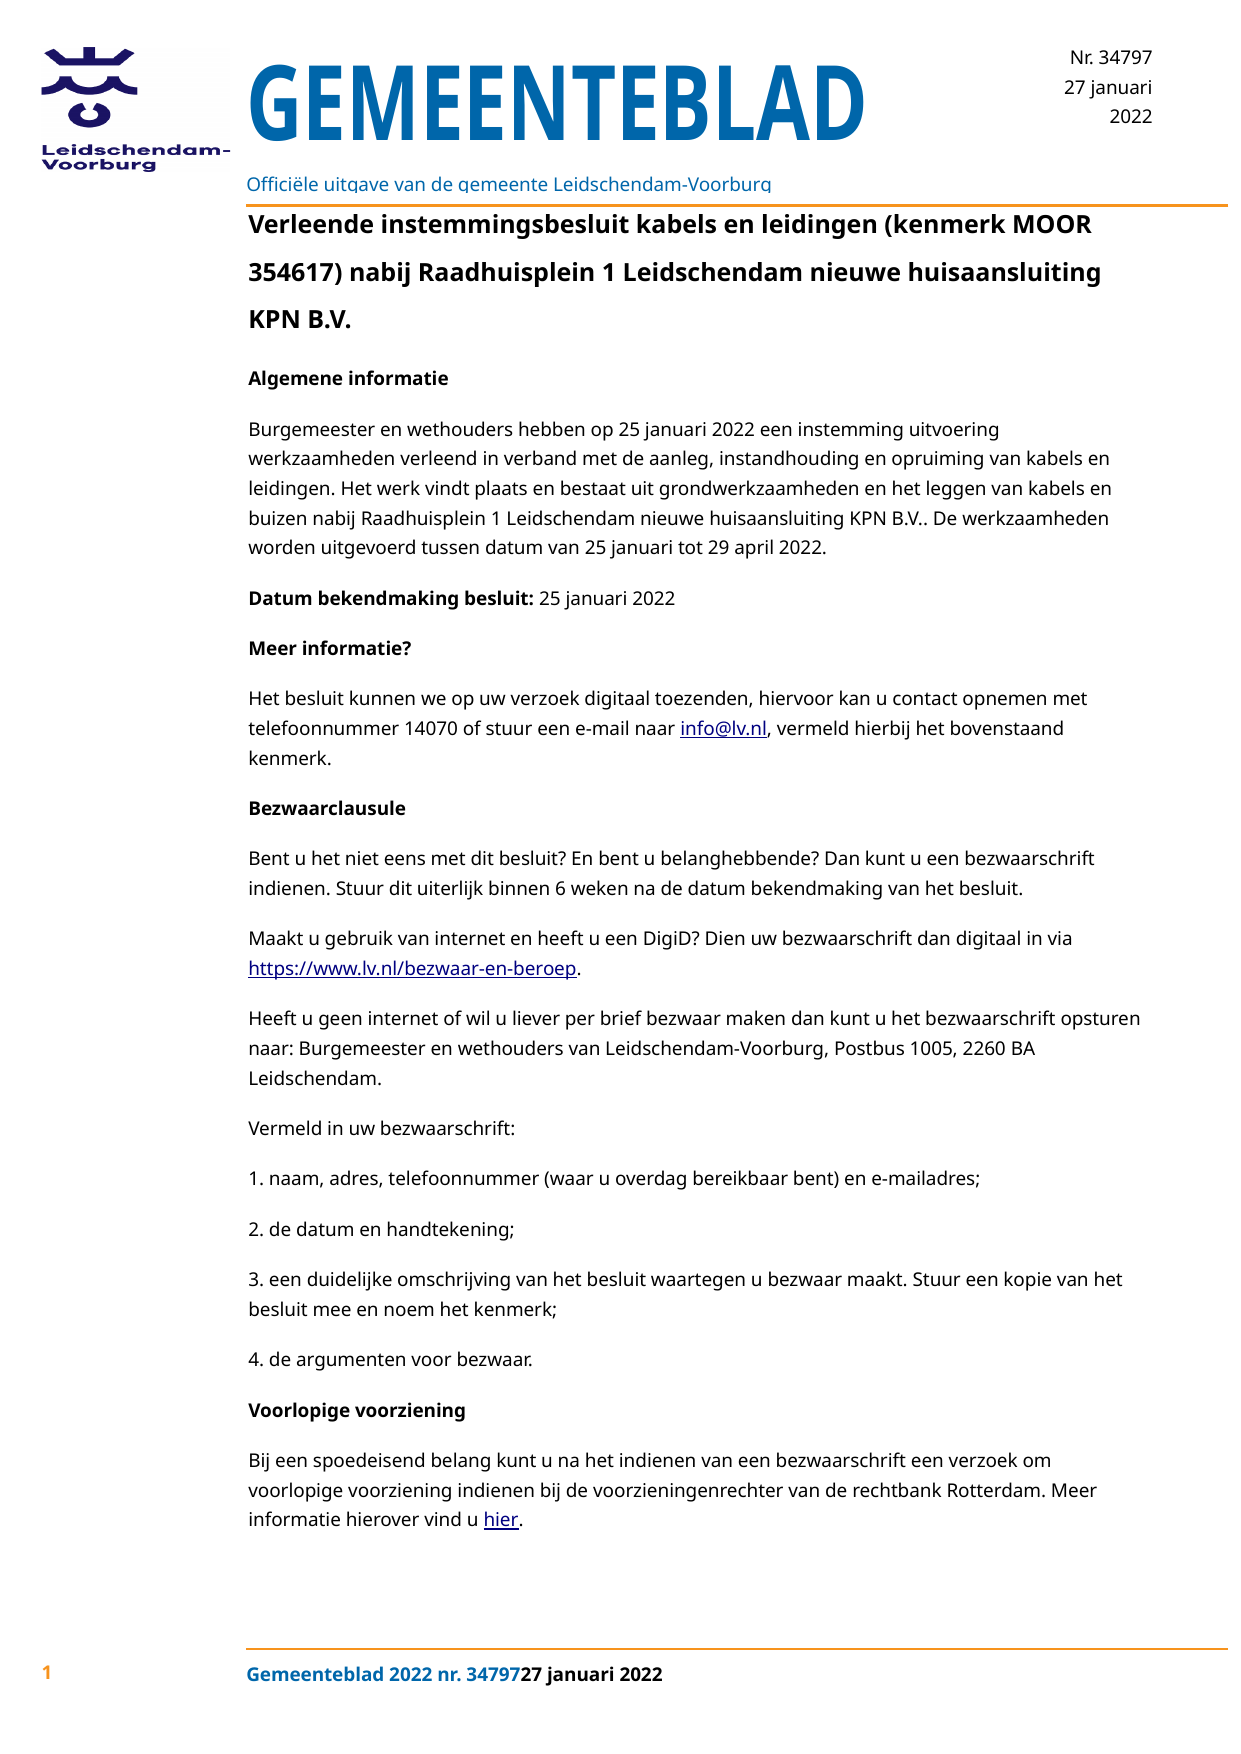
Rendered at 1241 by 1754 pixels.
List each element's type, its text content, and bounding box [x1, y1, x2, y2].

text 1. naam, adres, telefoonnummer (waar u overdag bereikbaar bent) en e-mailadres; [248, 1166, 1152, 1191]
text 3. een duidelijke omschrijving van het besluit waartegen u bezwaar maakt. Stuur een kopie van het besluit mee en noem het kenmerk; [248, 1266, 1152, 1322]
text Het besluit kunnen we op uw verzoek digitaal toezenden, hiervoor kan u contact opnemen met telefoonnummer 14070 of stuur een e-mail naar info@lv.nl, vermeld hierbij het bovenstaand kenmerk. [248, 686, 1152, 770]
picture [41, 47, 231, 172]
text Voorlopige voorziening [248, 1397, 1152, 1422]
text Verleende instemmingsbesluit kabels en leidingen (kenmerk MOOR 354617) nabij Raadhuisplein 1 Leidschendam nieuwe huisaansluiting KPN B.V. [248, 207, 1152, 336]
text Algemene informatie [248, 366, 1152, 391]
text Meer informatie? [248, 635, 1152, 661]
text Maakt u gebruik van internet en heeft u een DigiD? Dien uw bezwaarschrift dan digitaal in via https://www.lv.nl/bezwaar-en-beroep. [248, 926, 1152, 981]
text Bezwaarclausule [248, 795, 1152, 821]
text Burgemeester en wethouders hebben op 25 januari 2022 een instemming uitvoering werkzaamheden verleend in verband met de aanleg, instandhouding en opruiming van kabels en leidingen. Het werk vindt plaats en bestaat uit grondwerkzaamheden en het leggen van kabels en buizen nabij Raadhuisplein 1 Leidschendam nieuwe huisaansluiting KPN B.V.. De werkzaamheden worden uitgevoerd tussen datum van 25 januari tot 29 april 2022. [248, 416, 1152, 560]
text 2. de datum en handtekening; [248, 1216, 1152, 1242]
text Bij een spoedeisend belang kunt u na het indienen van een bezwaarschrift een verzoek om voorlopige voorziening indienen bij de voorzieningenrechter van de rechtbank Rotterdam. Meer informatie hierover vind u hier. [248, 1447, 1152, 1532]
text Vermeld in uw bezwaarschrift: [248, 1115, 1152, 1141]
text Datum bekendmaking besluit: 25 januari 2022 [248, 585, 1152, 610]
text Bent u het niet eens met dit besluit? En bent u belanghebbende? Dan kunt u een bezwaarschrift indienen. Stuur dit uiterlijk binnen 6 weken na de datum bekendmaking van het besluit. [248, 846, 1152, 901]
text 4. de argumenten voor bezwaar. [248, 1346, 1152, 1372]
text Heeft u geen internet of wil u liever per brief bezwaar maken dan kunt u het bezwaarschrift opsturen naar: Burgemeester en wethouders van Leidschendam-Voorburg, Postbus 1005, 2260 BA Leidschendam. [248, 1006, 1152, 1090]
